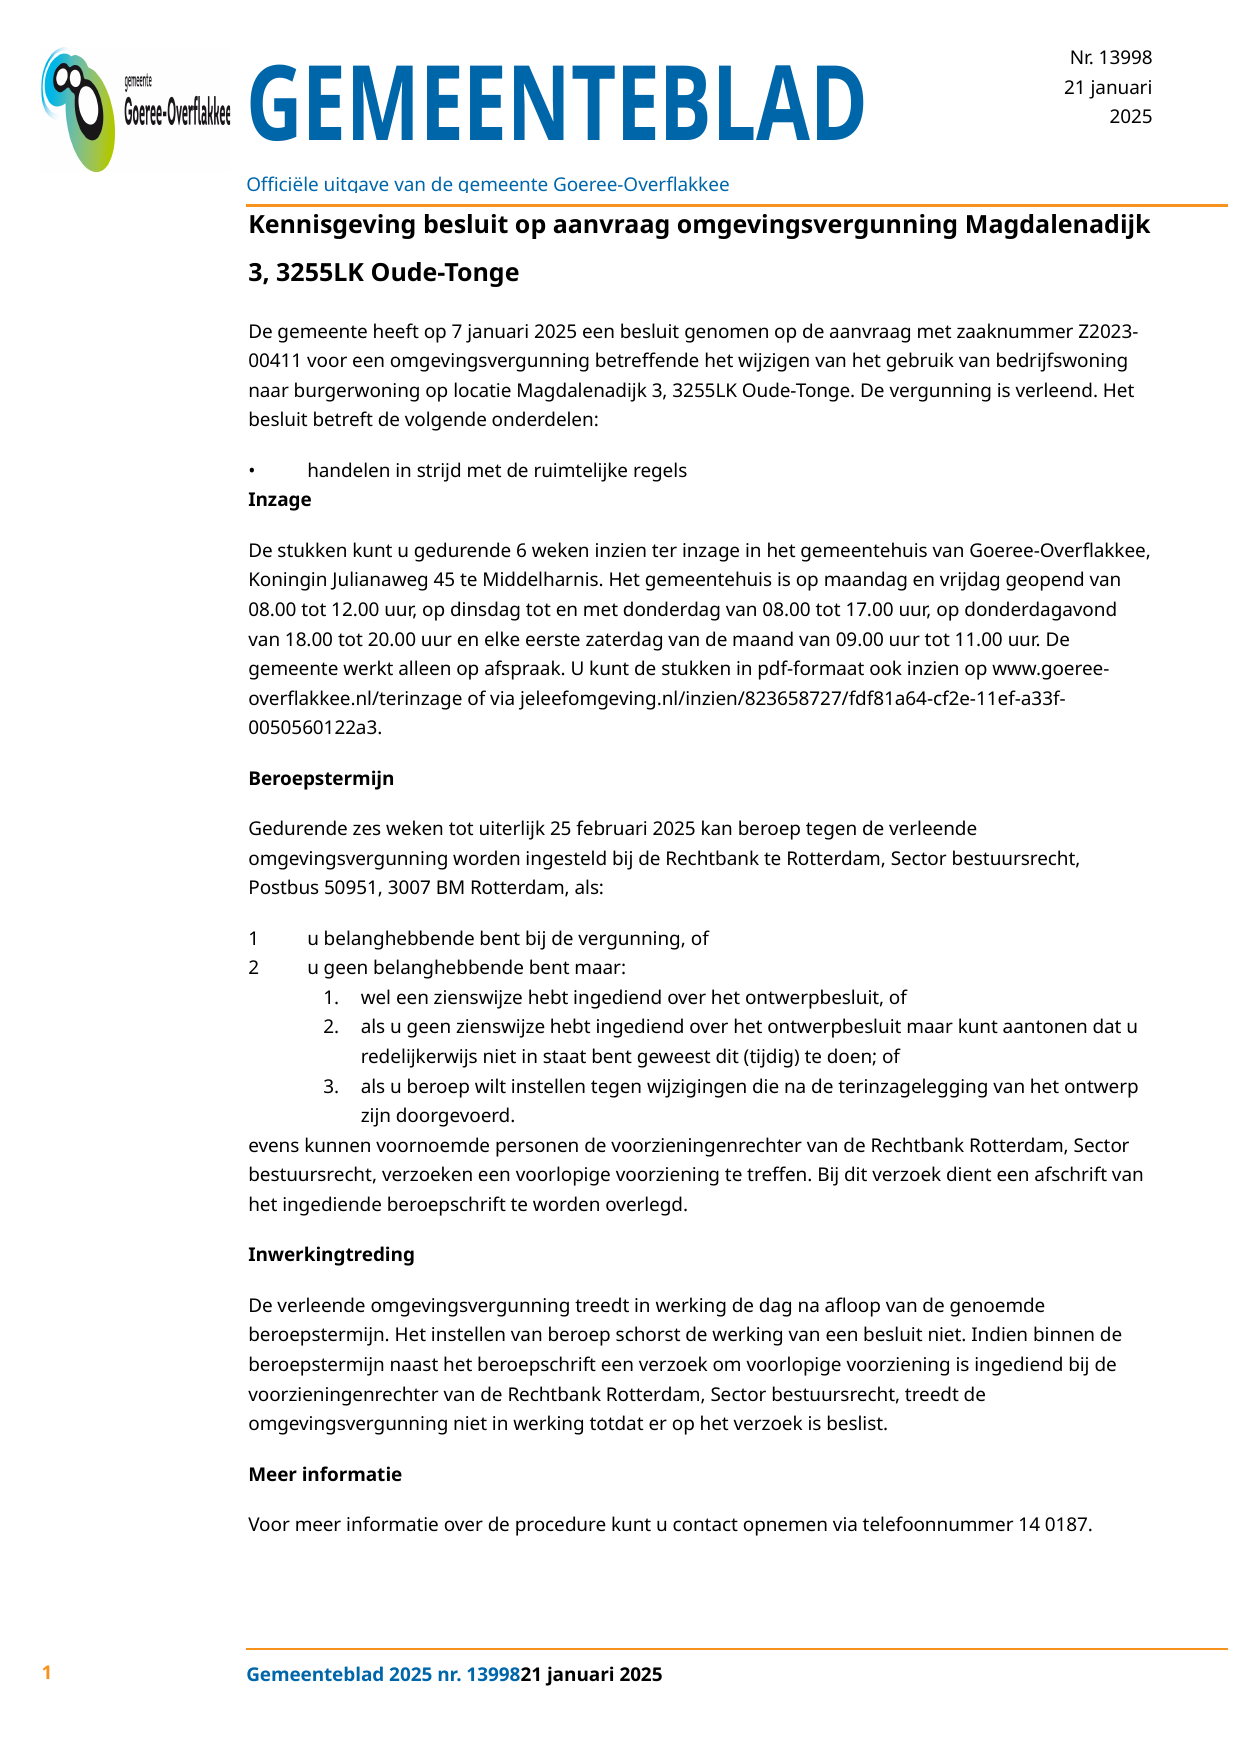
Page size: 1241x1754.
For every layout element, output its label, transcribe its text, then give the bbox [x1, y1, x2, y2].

text De stukken kunt u gedurende 6 weken inzien ter inzage in het gemeentehuis van Goeree-Overflakkee, Koningin Julianaweg 45 te Middelharnis. Het gemeentehuis is op maandag en vrijdag geopend van 08.00 tot 12.00 uur, op dinsdag tot en met donderdag van 08.00 tot 17.00 uur, op donderdagavond van 18.00 tot 20.00 uur en elke eerste zaterdag van de maand van 09.00 uur tot 11.00 uur. De gemeente werkt alleen op afspraak. U kunt de stukken in pdf-formaat ook inzien op www.goeree-overflakkee.nl/terinzage of via jeleefomgeving.nl/inzien/823658727/fdf81a64-cf2e-11ef-a33f-0050560122a3. [248, 537, 1152, 740]
list wel een zienswijze hebt ingediend over het ontwerpbesluit, of [323, 984, 1152, 1010]
text De gemeente heeft op 7 januari 2025 een besluit genomen op de aanvraag met zaaknummer Z2023-00411 voor een omgevingsvergunning betreffende het wijzigen van het gebruik van bedrijfswoning naar burgerwoning op locatie Magdalenadijk 3, 3255LK Oude-Tonge. De vergunning is verleend. Het besluit betreft de volgende onderdelen: [248, 318, 1152, 432]
text De verleende omgevingsvergunning treedt in werking de dag na afloop van de genoemde beroepstermijn. Het instellen van beroep schorst de werking van een besluit niet. Indien binnen de beroepstermijn naast het beroepschrift een verzoek om voorlopige voorziening is ingediend bij de voorzieningenrechter van de Rechtbank Rotterdam, Sector bestuursrecht, treedt de omgevingsvergunning niet in werking totdat er op het verzoek is beslist. [248, 1292, 1152, 1436]
text Inzage [248, 487, 1152, 512]
text Meer informatie [248, 1461, 1152, 1487]
text Kennisgeving besluit op aanvraag omgevingsvergunning Magdalenadijk 3, 3255LK Oude-Tonge [248, 207, 1152, 288]
list handelen in strijd met de ruimtelijke regels [248, 457, 1152, 483]
list als u geen zienswijze hebt ingediend over het ontwerpbesluit maar kunt aantonen dat u redelijkerwijs niet in staat bent geweest dit (tijdig) te doen; of [323, 1014, 1152, 1069]
text Voor meer informatie over de procedure kunt u contact opnemen via telefoonnummer 14 0187. [248, 1511, 1152, 1537]
text evens kunnen voornoemde personen de voorzieningenrechter van de Rechtbank Rotterdam, Sector bestuursrecht, verzoeken een voorlopige voorziening te treffen. Bij dit verzoek dient een afschrift van het ingediende beroepschrift te worden overlegd. [248, 1132, 1152, 1217]
list u belanghebbende bent bij de vergunning, of [248, 925, 1152, 951]
text Gedurende zes weken tot uiterlijk 25 februari 2025 kan beroep tegen de verleende omgevingsvergunning worden ingesteld bij de Rechtbank te Rotterdam, Sector bestuursrecht, Postbus 50951, 3007 BM Rotterdam, als: [248, 815, 1152, 900]
picture [41, 47, 231, 172]
text Beroepstermijn [248, 765, 1152, 791]
list u geen belanghebbende bent maar: [248, 954, 1152, 980]
text Inwerkingtreding [248, 1242, 1152, 1267]
list als u beroep wilt instellen tegen wijzigingen die na de terinzagelegging van het ontwerp zijn doorgevoerd. [323, 1073, 1152, 1128]
